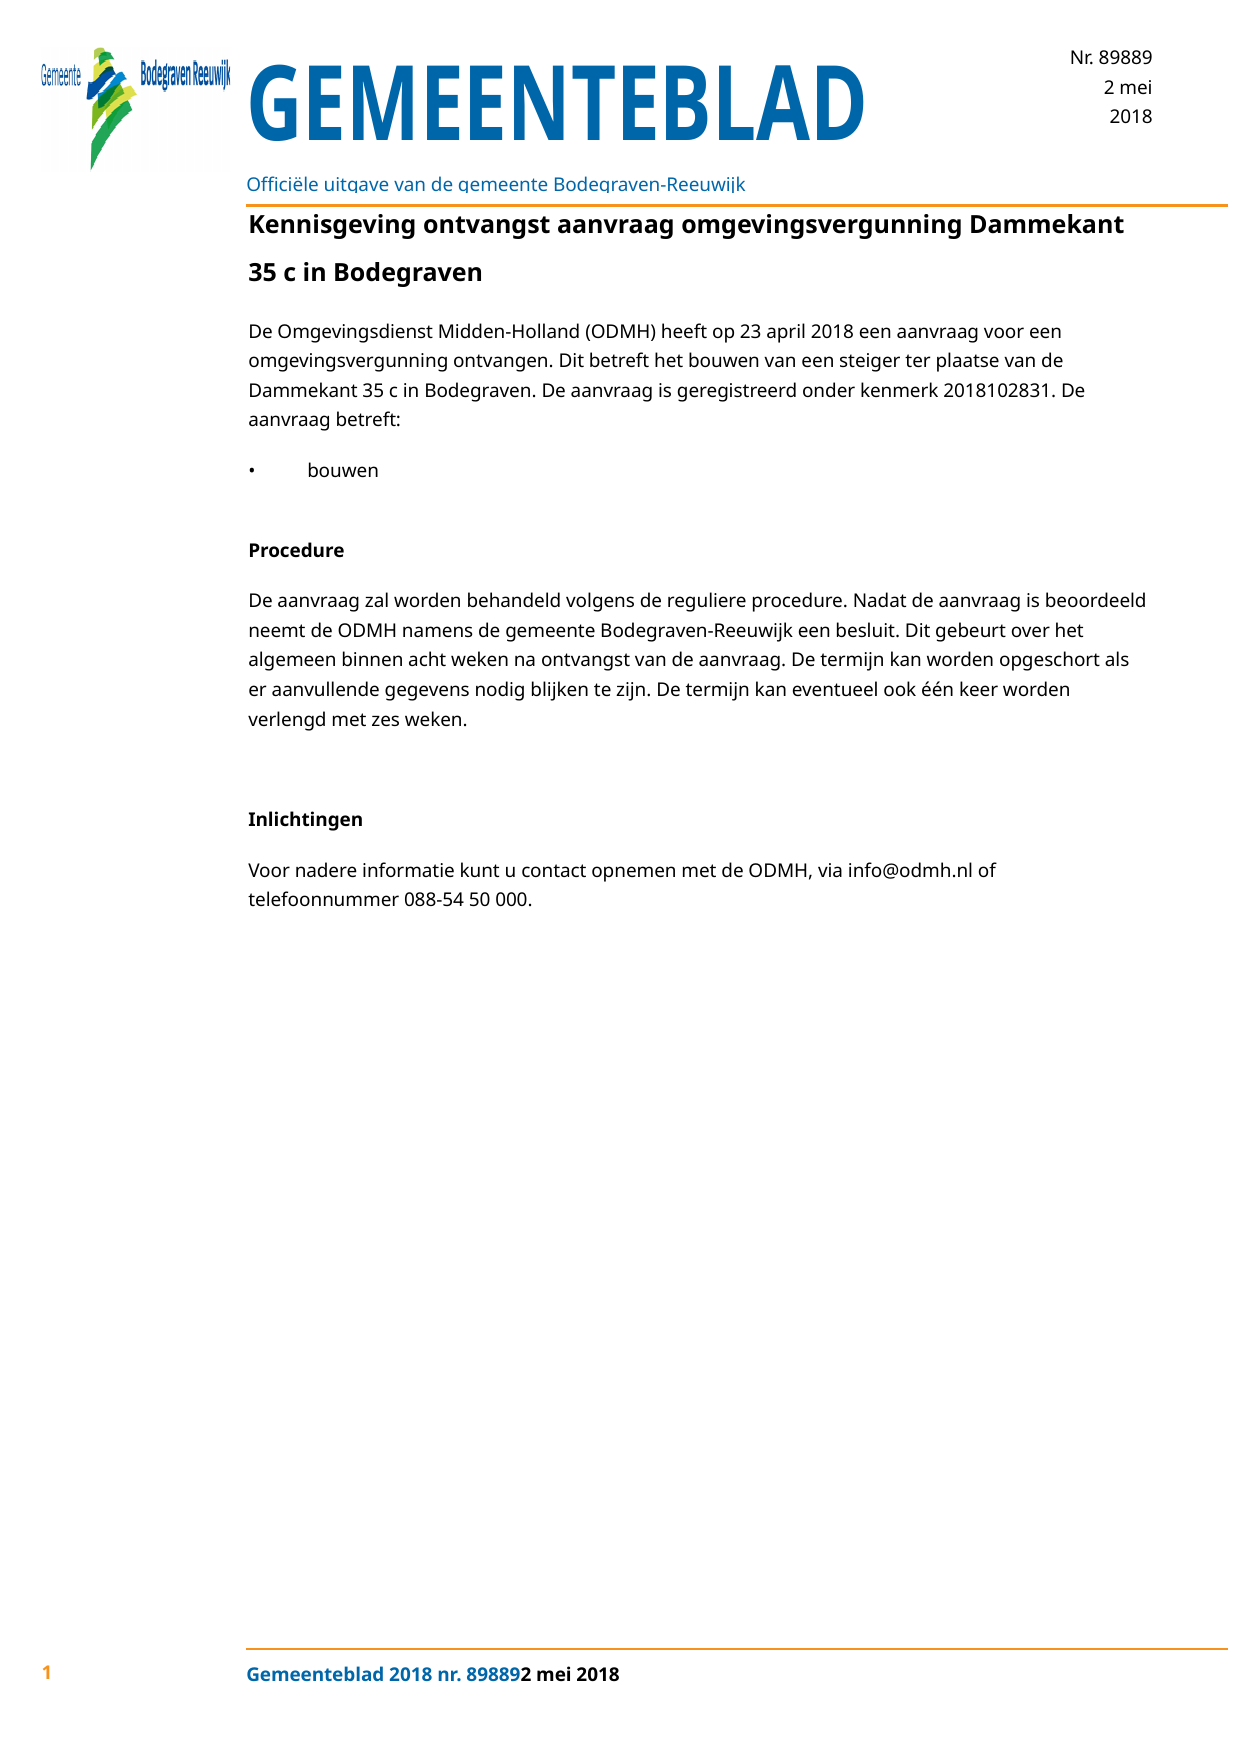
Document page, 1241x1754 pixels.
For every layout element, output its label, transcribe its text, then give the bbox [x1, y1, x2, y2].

text De aanvraag zal worden behandeld volgens de reguliere procedure. Nadat de aanvraag is beoordeeld neemt de ODMH namens de gemeente Bodegraven-Reeuwijk een besluit. Dit gebeurt over het algemeen binnen acht weken na ontvangst van de aanvraag. De termijn kan worden opgeschort als er aanvullende gegevens nodig blijken te zijn. De termijn kan eventueel ook één keer worden verlengd met zes weken. [248, 587, 1152, 732]
text Kennisgeving ontvangst aanvraag omgevingsvergunning Dammekant 35 c in Bodegraven [248, 207, 1152, 288]
text De Omgevingsdienst Midden-Holland (ODMH) heeft op 23 april 2018 een aanvraag voor een omgevingsvergunning ontvangen. Dit betreft het bouwen van een steiger ter plaatse van de Dammekant 35 c in Bodegraven. De aanvraag is geregistreerd onder kenmerk 2018102831. De aanvraag betreft: [248, 318, 1152, 432]
text Voor nadere informatie kunt u contact opnemen met de ODMH, via info@odmh.nl of telefoonnummer 088-54 50 000. [248, 857, 1152, 912]
list bouwen [248, 457, 1152, 483]
text Procedure [248, 537, 1152, 563]
text Inlichtingen [248, 807, 1152, 832]
picture [41, 47, 231, 172]
